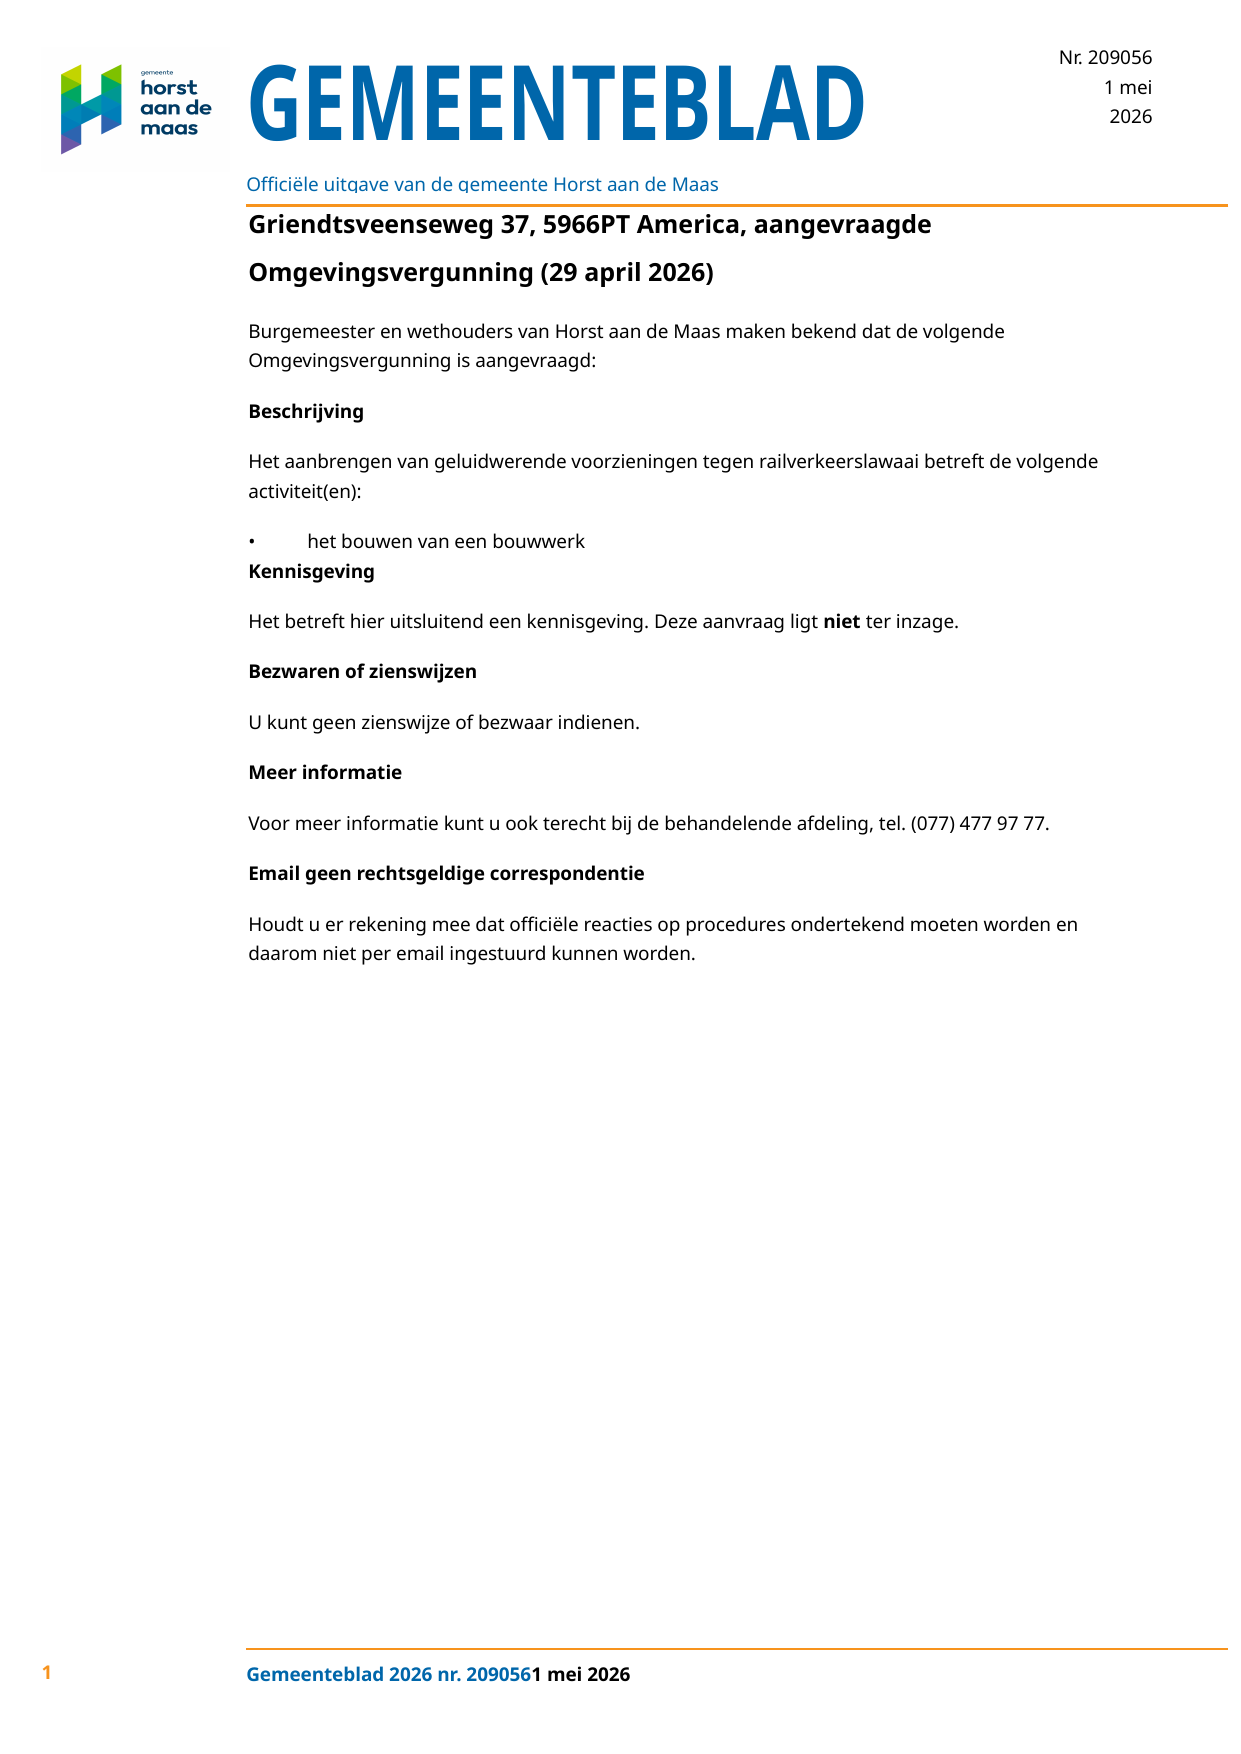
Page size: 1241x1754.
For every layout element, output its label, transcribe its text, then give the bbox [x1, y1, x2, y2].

picture [41, 47, 231, 172]
text Houdt u er rekening mee dat officiële reacties op procedures ondertekend moeten worden en daarom niet per email ingestuurd kunnen worden. [248, 911, 1152, 966]
text Burgemeester en wethouders van Horst aan de Maas maken bekend dat de volgende Omgevingsvergunning is aangevraagd: [248, 318, 1152, 373]
text Meer informatie [248, 759, 1152, 785]
text Kennisgeving [248, 558, 1152, 584]
text Beschrijving [248, 398, 1152, 424]
text Email geen rechtsgeldige correspondentie [248, 860, 1152, 886]
text Bezwaren of zienswijzen [248, 659, 1152, 684]
text Het betreft hier uitsluitend een kennisgeving. Deze aanvraag ligt niet ter inzage. [248, 608, 1152, 634]
list het bouwen van een bouwwerk [248, 528, 1152, 554]
text Het aanbrengen van geluidwerende voorzieningen tegen railverkeerslawaai betreft de volgende activiteit(en): [248, 448, 1152, 504]
text Griendtsveenseweg 37, 5966PT America, aangevraagde Omgevingsvergunning (29 april 2026) [248, 207, 1152, 288]
text U kunt geen zienswijze of bezwaar indienen. [248, 709, 1152, 735]
text Voor meer informatie kunt u ook terecht bij de behandelende afdeling, tel. (077) 477 97 77. [248, 810, 1152, 836]
